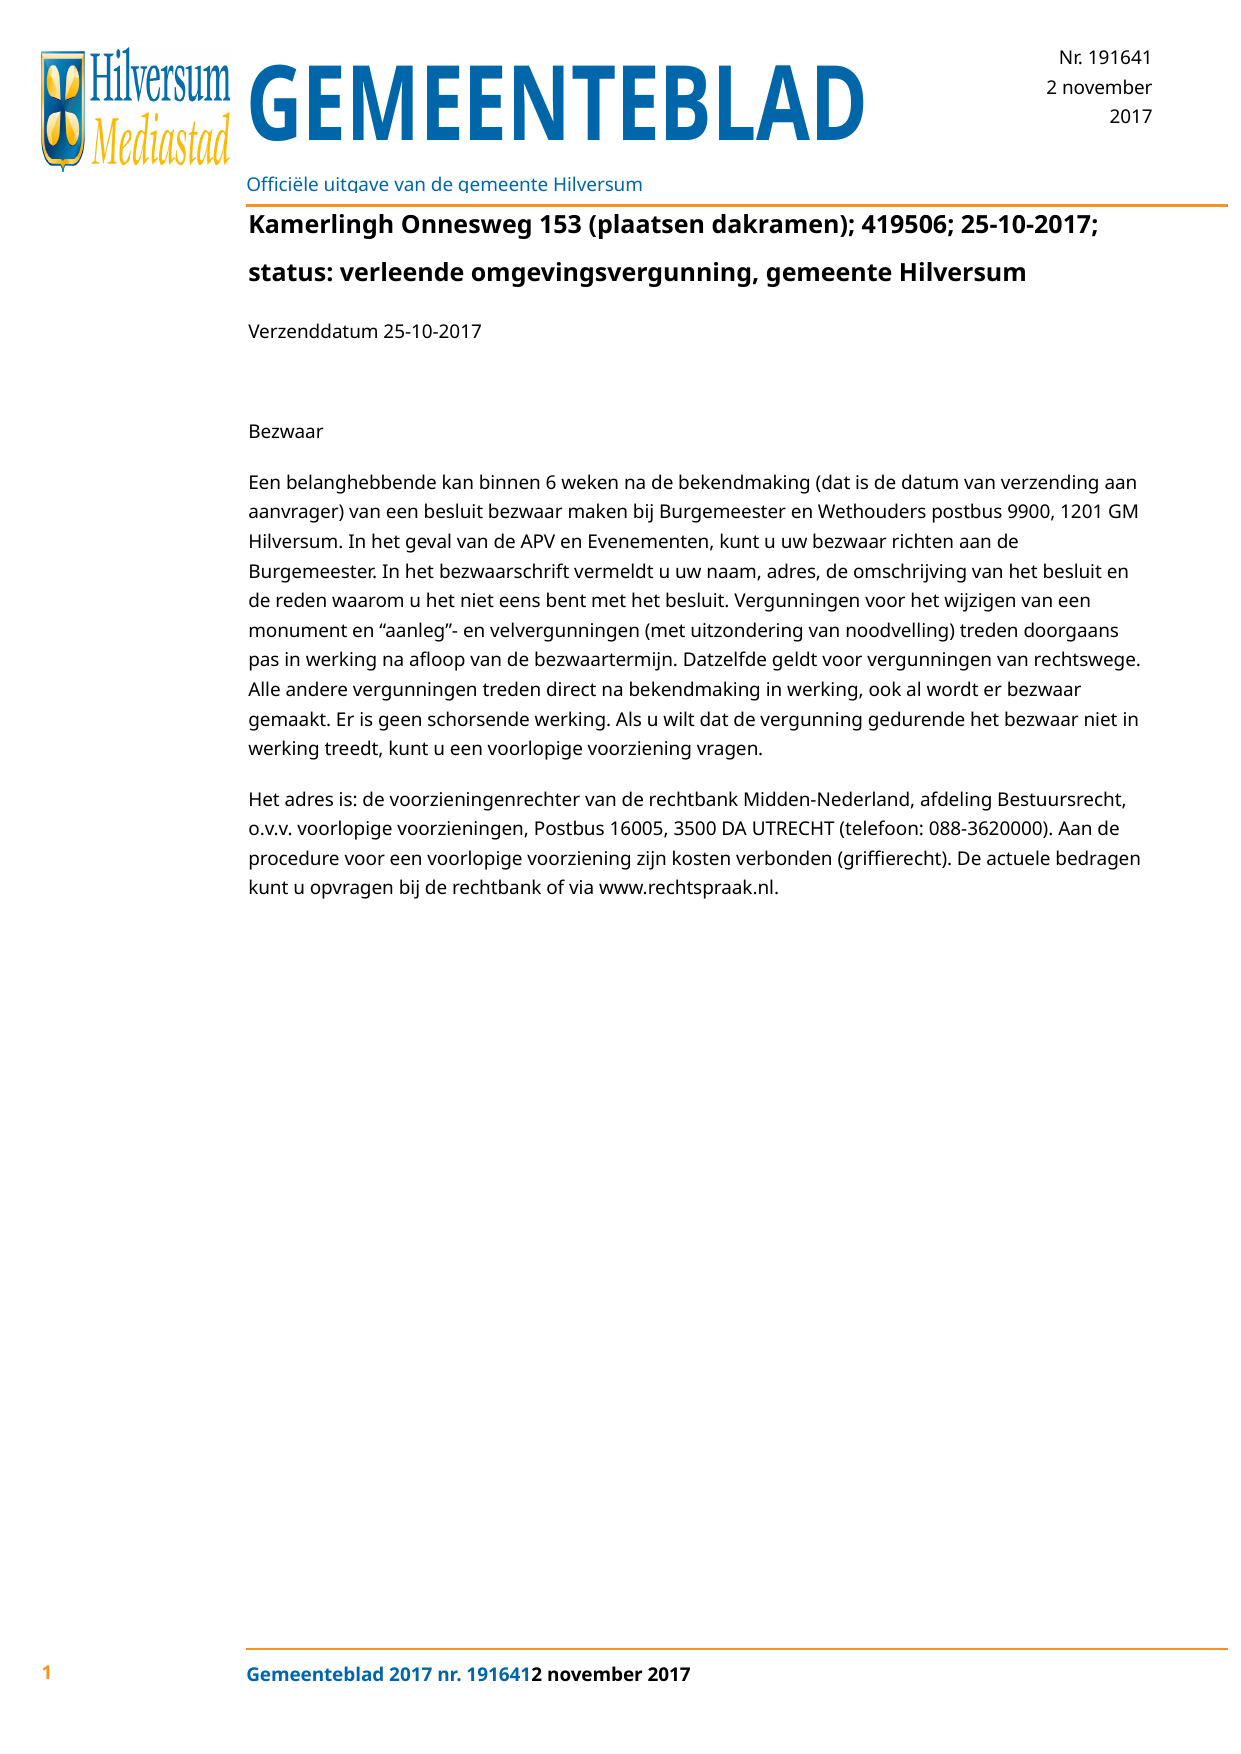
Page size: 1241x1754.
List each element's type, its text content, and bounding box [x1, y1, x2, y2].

text Verzenddatum 25-10-2017 [248, 318, 1152, 344]
text Kamerlingh Onnesweg 153 (plaatsen dakramen); 419506; 25-10-2017; status: verleende omgevingsvergunning, gemeente Hilversum [248, 207, 1152, 288]
text Bezwaar [248, 419, 1152, 444]
picture [41, 47, 231, 172]
text Een belanghebbende kan binnen 6 weken na de bekendmaking (dat is de datum van verzending aan aanvrager) van een besluit bezwaar maken bij Burgemeester en Wethouders postbus 9900, 1201 GM Hilversum. In het geval van de APV en Evenementen, kunt u uw bezwaar richten aan de Burgemeester. In het bezwaarschrift vermeldt u uw naam, adres, de omschrijving van het besluit en de reden waarom u het niet eens bent met het besluit. Vergunningen voor het wijzigen van een monument en “aanleg”- en velvergunningen (met uitzondering van noodvelling) treden doorgaans pas in werking na afloop van de bezwaartermijn. Datzelfde geldt voor vergunningen van rechtswege. Alle andere vergunningen treden direct na bekendmaking in werking, ook al wordt er bezwaar gemaakt. Er is geen schorsende werking. Als u wilt dat de vergunning gedurende het bezwaar niet in werking treedt, kunt u een voorlopige voorziening vragen. [248, 469, 1152, 761]
text Het adres is: de voorzieningenrechter van de rechtbank Midden-Nederland, afdeling Bestuursrecht, o.v.v. voorlopige voorzieningen, Postbus 16005, 3500 DA UTRECHT (telefoon: 088-3620000). Aan de procedure voor een voorlopige voorziening zijn kosten verbonden (griffierecht). De actuele bedragen kunt u opvragen bij de rechtbank of via www.rechtspraak.nl. [248, 786, 1152, 900]
